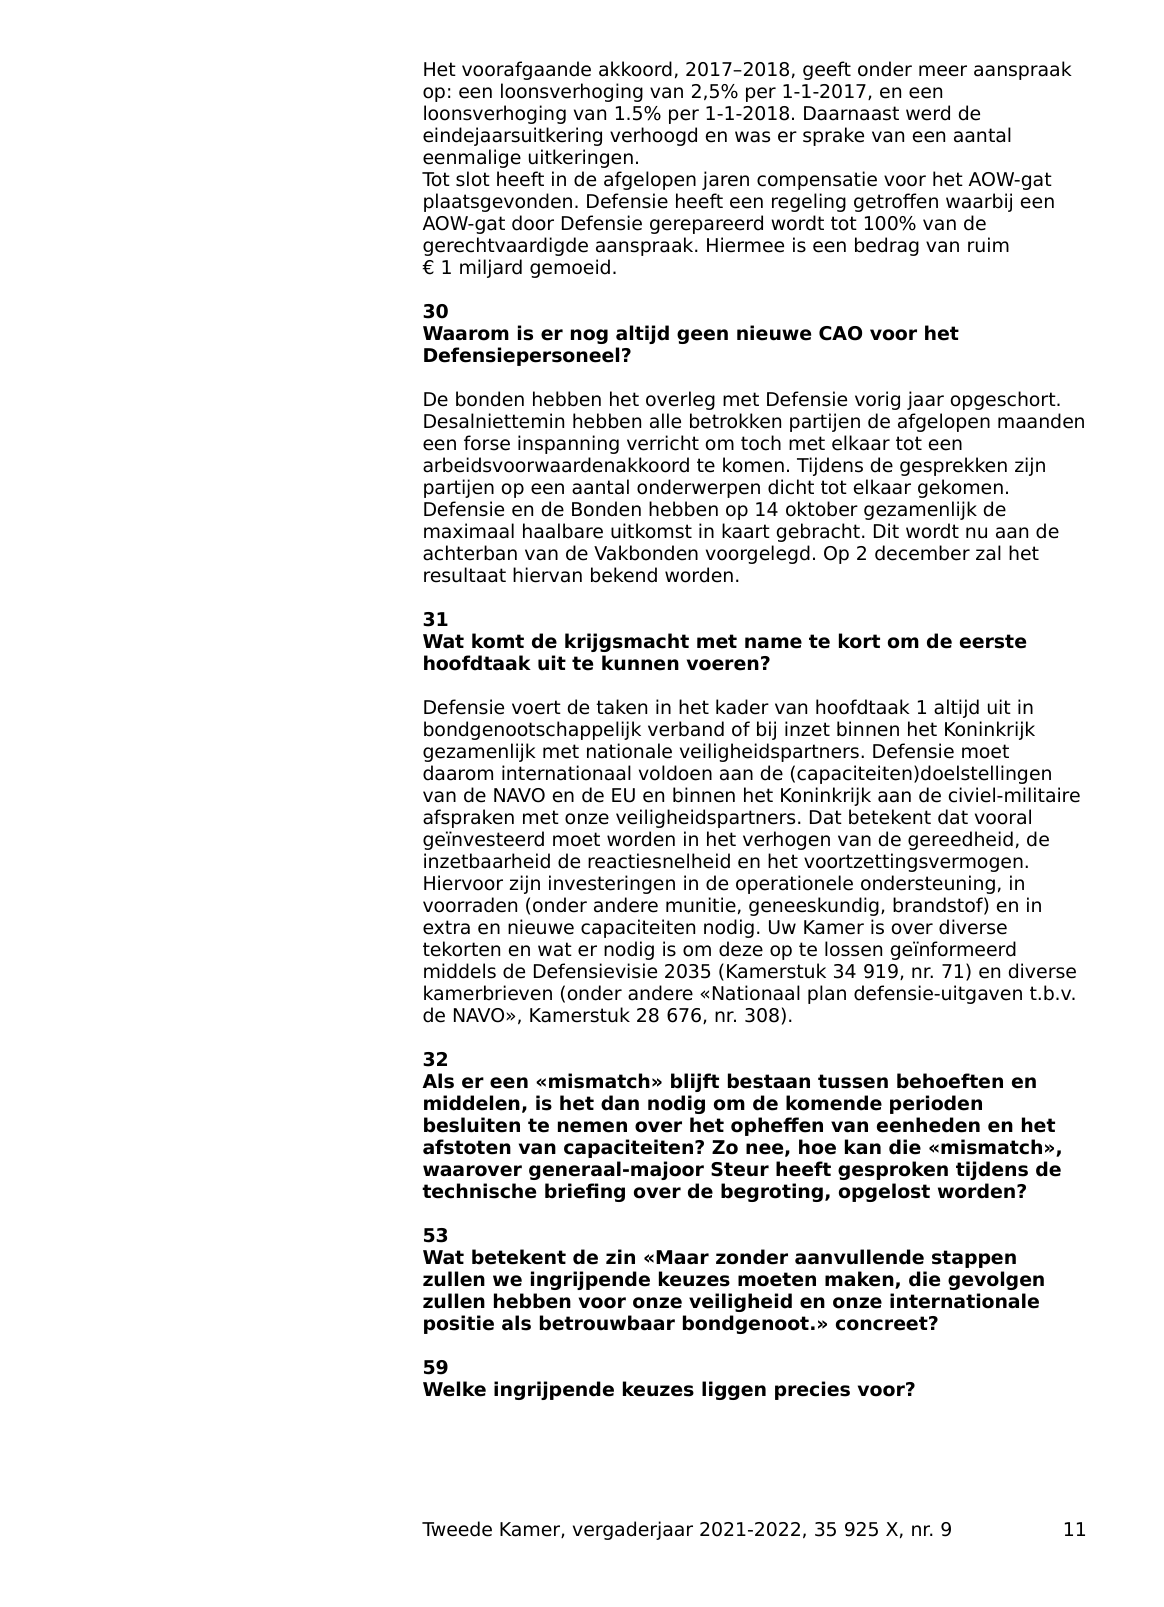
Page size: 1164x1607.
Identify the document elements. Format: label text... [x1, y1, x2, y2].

text Wat betekent de zin «Maar zonder aanvullende stappen zullen we ingrijpende keuzes moeten maken, die gevolgen zullen hebben voor onze veiligheid en onze internationale positie als betrouwbaar bondgenoot.» concreet? [422, 1247, 1087, 1335]
text Als er een «mismatch» blijft bestaan tussen behoeften en middelen, is het dan nodig om de komende perioden besluiten te nemen over het opheffen van eenheden en het afstoten van capaciteiten? Zo nee, hoe kan die «mismatch», waarover generaal-majoor Steur heeft gesproken tijdens de technische briefing over de begroting, opgelost worden? [422, 1071, 1087, 1203]
text Tot slot heeft in de afgelopen jaren compensatie voor het AOW-gat plaatsgevonden. Defensie heeft een regeling getroffen waarbij een AOW-gat door Defensie gerepareerd wordt tot 100% van de gerechtvaardigde aanspraak. Hiermee is een bedrag van ruim € 1 miljard gemoeid. [422, 169, 1087, 279]
text De bonden hebben het overleg met Defensie vorig jaar opgeschort. Desalniettemin hebben alle betrokken partijen de afgelopen maanden een forse inspanning verricht om toch met elkaar tot een arbeidsvoorwaardenakkoord te komen. Tijdens de gesprekken zijn partijen op een aantal onderwerpen dicht tot elkaar gekomen. Defensie en de Bonden hebben op 14 oktober gezamenlijk de maximaal haalbare uitkomst in kaart gebracht. Dit wordt nu aan de achterban van de Vakbonden voorgelegd. Op 2 december zal het resultaat hiervan bekend worden. [422, 389, 1087, 587]
text Defensie voert de taken in het kader van hoofdtaak 1 altijd uit in bondgenootschappelijk verband of bij inzet binnen het Koninkrijk gezamenlijk met nationale veiligheidspartners. Defensie moet daarom internationaal voldoen aan de (capaciteiten)doelstellingen van de NAVO en de EU en binnen het Koninkrijk aan de civiel-militaire afspraken met onze veiligheidspartners. Dat betekent dat vooral geïnvesteerd moet worden in het verhogen van de gereedheid, de inzetbaarheid de reactiesnelheid en het voortzettingsvermogen. Hiervoor zijn investeringen in de operationele ondersteuning, in voorraden (onder andere munitie, geneeskundig, brandstof) en in extra en nieuwe capaciteiten nodig. Uw Kamer is over diverse tekorten en wat er nodig is om deze op te lossen geïnformeerd middels de Defensievisie 2035 (Kamerstuk 34 919, nr. 71) en diverse kamerbrieven (onder andere «Nationaal plan defensie-uitgaven t.b.v. de NAVO», Kamerstuk 28 676, nr. 308). [422, 697, 1087, 1027]
text 30 [422, 301, 1087, 323]
text 32 [422, 1049, 1087, 1071]
text Wat komt de krijgsmacht met name te kort om de eerste hoofdtaak uit te kunnen voeren? [422, 631, 1087, 675]
text Welke ingrijpende keuzes liggen precies voor? [422, 1379, 1087, 1401]
text 31 [422, 609, 1087, 631]
text 59 [422, 1357, 1087, 1379]
text Waarom is er nog altijd geen nieuwe CAO voor het Defensiepersoneel? [422, 323, 1087, 367]
text Het voorafgaande akkoord, 2017–2018, geeft onder meer aanspraak op: een loonsverhoging van 2,5% per 1-1-2017, en een loonsverhoging van 1.5% per 1-1-2018. Daarnaast werd de eindejaarsuitkering verhoogd en was er sprake van een aantal eenmalige uitkeringen. [422, 59, 1087, 169]
text 53 [422, 1225, 1087, 1247]
